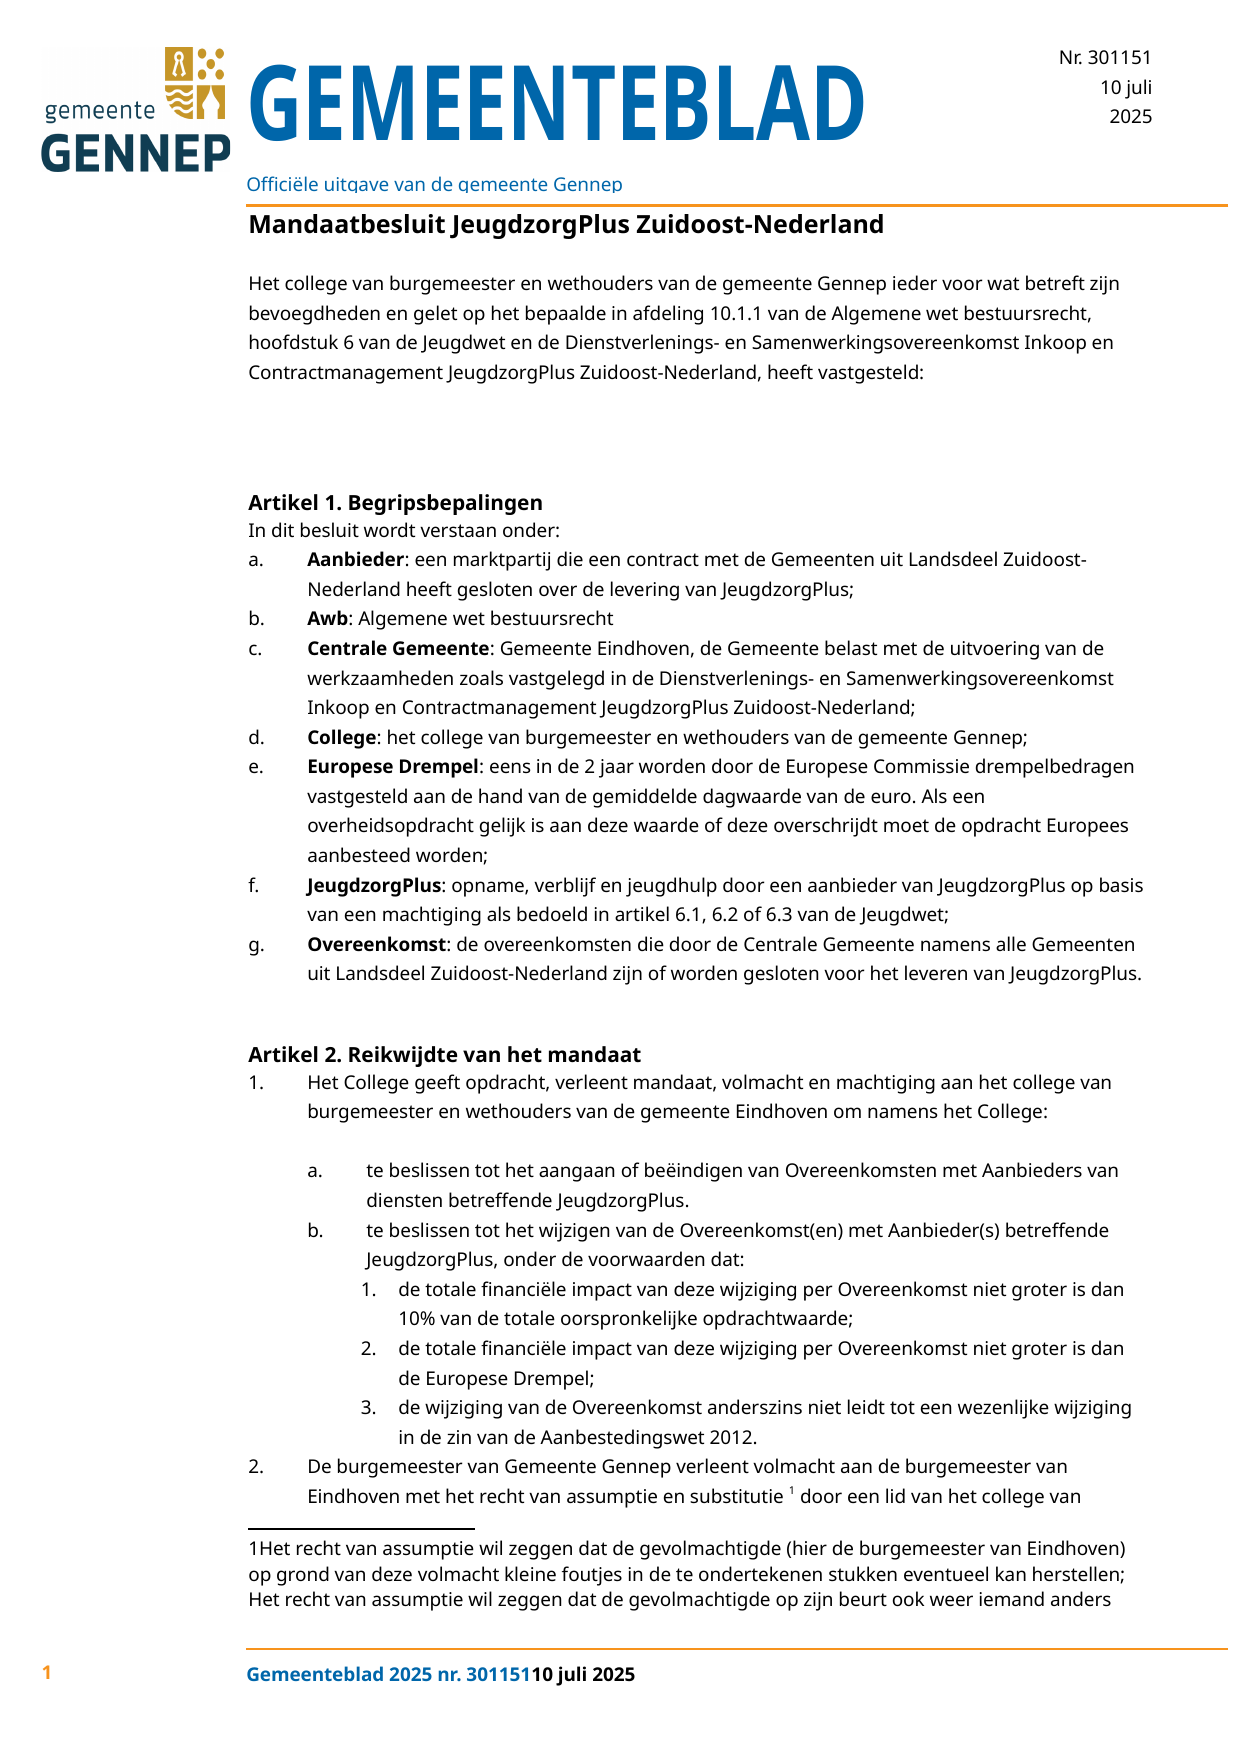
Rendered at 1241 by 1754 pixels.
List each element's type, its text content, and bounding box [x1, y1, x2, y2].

list Het College geeft opdracht, verleent mandaat, volmacht en machtiging aan het college van burgemeester en wethouders van de gemeente Eindhoven om namens het College: [248, 1069, 1152, 1124]
text Artikel 1. Begripsbepalingen [248, 488, 1152, 517]
list de totale financiële impact van deze wijziging per Overeenkomst niet groter is dan 10% van de totale oorspronkelijke opdrachtwaarde; [361, 1276, 1152, 1331]
text In dit besluit wordt verstaan onder: [248, 517, 1152, 542]
list Aanbieder: een marktpartij die een contract met de Gemeenten uit Landsdeel Zuidoost-Nederland heeft gesloten over de levering van JeugdzorgPlus; [248, 546, 1152, 602]
list de totale financiële impact van deze wijziging per Overeenkomst niet groter is dan de Europese Drempel; [361, 1335, 1152, 1391]
list Centrale Gemeente: Gemeente Eindhoven, de Gemeente belast met de uitvoering van de werkzaamheden zoals vastgelegd in de Dienstverlenings- en Samenwerkingsovereenkomst Inkoop en Contractmanagement JeugdzorgPlus Zuidoost-Nederland; [248, 635, 1152, 720]
list Overeenkomst: de overeenkomsten die door de Centrale Gemeente namens alle Gemeenten uit Landsdeel Zuidoost-Nederland zijn of worden gesloten voor het leveren van JeugdzorgPlus. [248, 931, 1152, 986]
text Het college van burgemeester en wethouders van de gemeente Gennep ieder voor wat betreft zijn bevoegdheden en gelet op het bepaalde in afdeling 10.1.1 van de Algemene wet bestuursrecht, hoofdstuk 6 van de Jeugdwet en de Dienstverlenings- en Samenwerkingsovereenkomst Inkoop en Contractmanagement JeugdzorgPlus Zuidoost-Nederland, heeft vastgesteld: [248, 270, 1152, 385]
list De burgemeester van Gemeente Gennep verleent volmacht aan de burgemeester van Eindhoven met het recht van assumptie en substitutie door een lid van het college van [248, 1453, 1152, 1509]
list College: het college van burgemeester en wethouders van de gemeente Gennep; [248, 724, 1152, 749]
text Mandaatbesluit JeugdzorgPlus Zuidoost-Nederland [248, 207, 1152, 241]
text Artikel 2. Reikwijdte van het mandaat [248, 1041, 1152, 1069]
list te beslissen tot het aangaan of beëindigen van Overeenkomsten met Aanbieders van diensten betreffende JeugdzorgPlus. [307, 1158, 1152, 1213]
picture [41, 47, 231, 172]
list Het recht van assumptie wil zeggen dat de gevolmachtigde (hier de burgemeester van Eindhoven) op grond van deze volmacht kleine foutjes in de te ondertekenen stukken eventueel kan herstellen; Het recht van assumptie wil zeggen dat de gevolmachtigde op zijn beurt ook weer iemand anders [248, 1535, 1152, 1612]
list Awb: Algemene wet bestuursrecht [248, 606, 1152, 631]
list JeugdzorgPlus: opname, verblijf en jeugdhulp door een aanbieder van JeugdzorgPlus op basis van een machtiging als bedoeld in artikel 6.1, 6.2 of 6.3 van de Jeugdwet; [248, 872, 1152, 927]
list te beslissen tot het wijzigen van de Overeenkomst(en) met Aanbieder(s) betreffende JeugdzorgPlus, onder de voorwaarden dat: [307, 1217, 1152, 1272]
list Europese Drempel: eens in de 2 jaar worden door de Europese Commissie drempelbedragen vastgesteld aan de hand van de gemiddelde dagwaarde van de euro. Als een overheidsopdracht gelijk is aan deze waarde of deze overschrijdt moet de opdracht Europees aanbesteed worden; [248, 753, 1152, 868]
list de wijziging van de Overeenkomst anderszins niet leidt tot een wezenlijke wijziging in de zin van de Aanbestedingswet 2012. [361, 1394, 1152, 1450]
